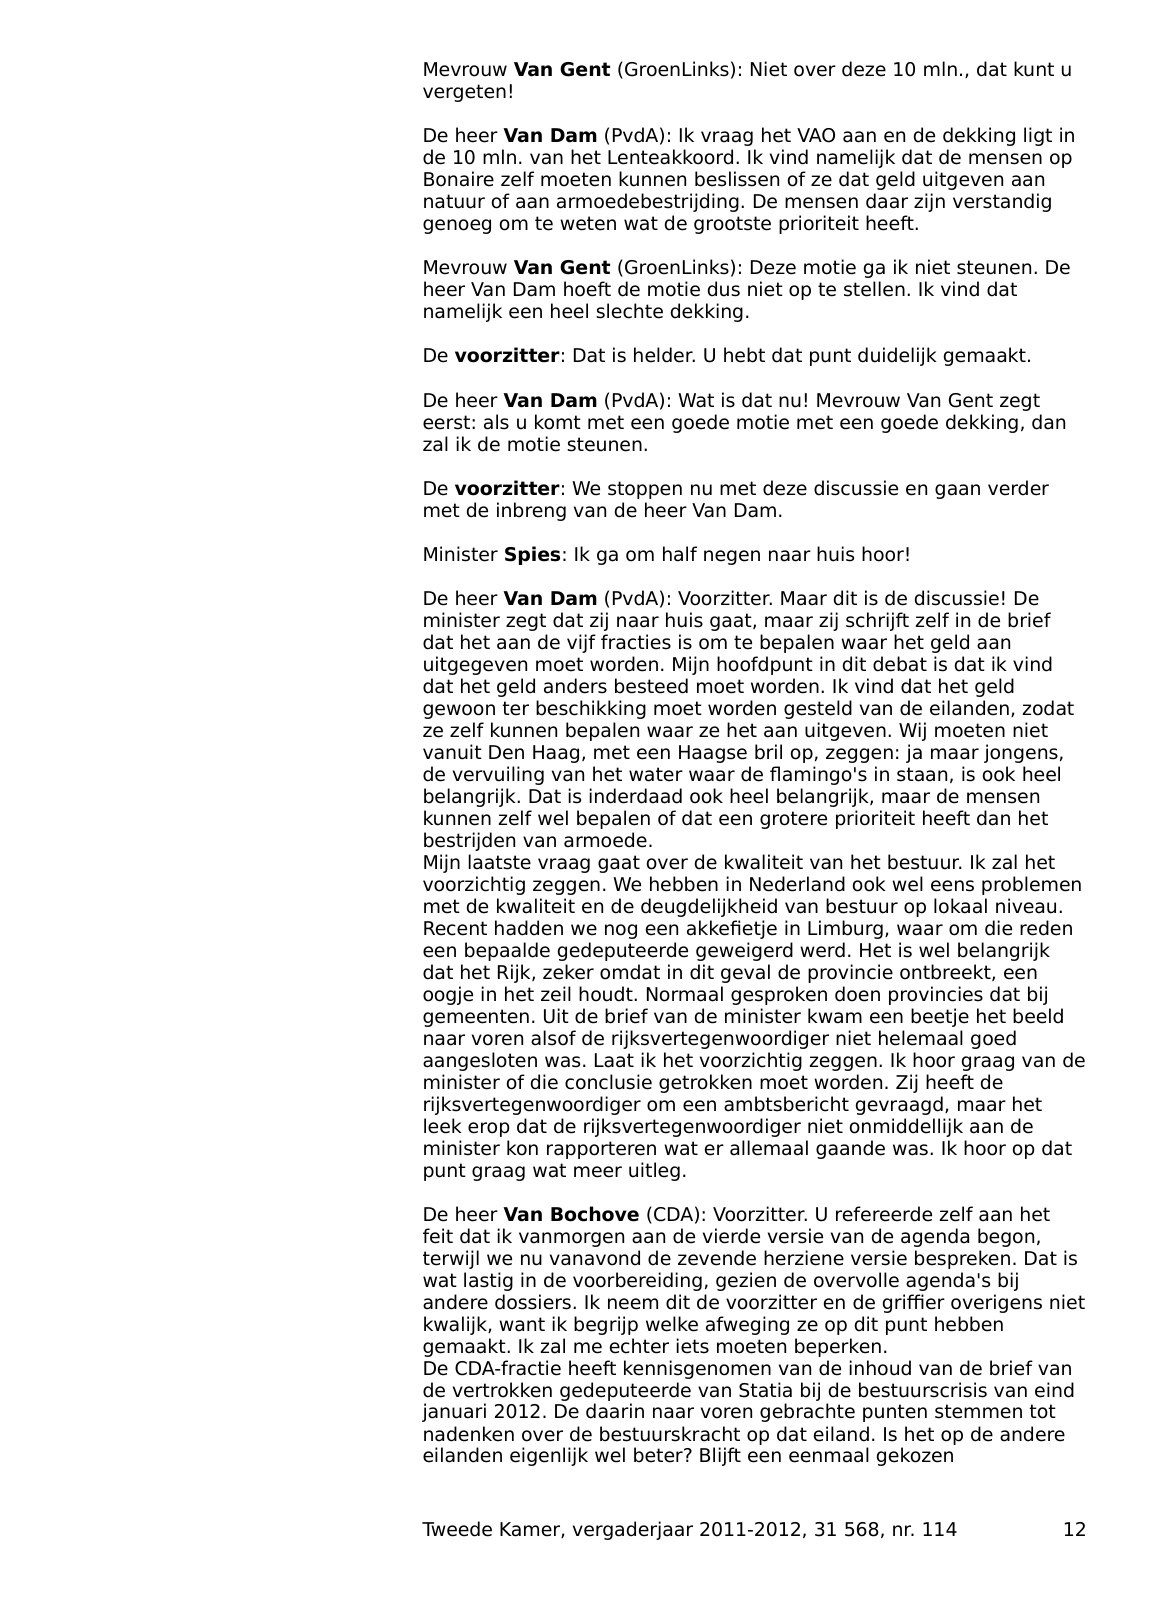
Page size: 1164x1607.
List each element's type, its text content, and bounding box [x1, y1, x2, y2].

text De voorzitter: Dat is helder. U hebt dat punt duidelijk gemaakt. [422, 345, 1087, 367]
text De heer Van Dam (PvdA): Ik vraag het VAO aan en de dekking ligt in de 10 mln. van het Lenteakkoord. Ik vind namelijk dat de mensen op Bonaire zelf moeten kunnen beslissen of ze dat geld uitgeven aan natuur of aan armoedebestrijding. De mensen daar zijn verstandig genoeg om te weten wat de grootste prioriteit heeft. [422, 125, 1087, 235]
text Minister Spies: Ik ga om half negen naar huis hoor! [422, 544, 1087, 566]
text De voorzitter: We stoppen nu met deze discussie en gaan verder met de inbreng van de heer Van Dam. [422, 478, 1087, 522]
text De heer Van Bochove (CDA): Voorzitter. U refereerde zelf aan het feit dat ik vanmorgen aan de vierde versie van de agenda begon, terwijl we nu vanavond de zevende herziene versie bespreken. Dat is wat lastig in de voorbereiding, gezien de overvolle agenda's bij andere dossiers. Ik neem dit de voorzitter en de griffier overigens niet kwalijk, want ik begrijp welke afweging ze op dit punt hebben gemaakt. Ik zal me echter iets moeten beperken. [422, 1204, 1087, 1357]
text De heer Van Dam (PvdA): Voorzitter. Maar dit is de discussie! De minister zegt dat zij naar huis gaat, maar zij schrijft zelf in de brief dat het aan de vijf fracties is om te bepalen waar het geld aan uitgegeven moet worden. Mijn hoofdpunt in dit debat is dat ik vind dat het geld anders besteed moet worden. Ik vind dat het geld gewoon ter beschikking moet worden gesteld van de eilanden, zodat ze zelf kunnen bepalen waar ze het aan uitgeven. Wij moeten niet vanuit Den Haag, met een Haagse bril op, zeggen: ja maar jongens, de vervuiling van het water waar de flamingo's in staan, is ook heel belangrijk. Dat is inderdaad ook heel belangrijk, maar de mensen kunnen zelf wel bepalen of dat een grotere prioriteit heeft dan het bestrijden van armoede. [422, 588, 1087, 852]
text De CDA-fractie heeft kennisgenomen van de inhoud van de brief van de vertrokken gedeputeerde van Statia bij de bestuurscrisis van eind januari 2012. De daarin naar voren gebrachte punten stemmen tot nadenken over de bestuurskracht op dat eiland. Is het op de andere eilanden eigenlijk wel beter? Blijft een eenmaal gekozen [422, 1357, 1087, 1467]
text Mijn laatste vraag gaat over de kwaliteit van het bestuur. Ik zal het voorzichtig zeggen. We hebben in Nederland ook wel eens problemen met de kwaliteit en de deugdelijkheid van bestuur op lokaal niveau. Recent hadden we nog een akkefietje in Limburg, waar om die reden een bepaalde gedeputeerde geweigerd werd. Het is wel belangrijk dat het Rijk, zeker omdat in dit geval de provincie ontbreekt, een oogje in het zeil houdt. Normaal gesproken doen provincies dat bij gemeenten. Uit de brief van de minister kwam een beetje het beeld naar voren alsof de rijksvertegenwoordiger niet helemaal goed aangesloten was. Laat ik het voorzichtig zeggen. Ik hoor graag van de minister of die conclusie getrokken moet worden. Zij heeft de rijksvertegenwoordiger om een ambtsbericht gevraagd, maar het leek erop dat de rijksvertegenwoordiger niet onmiddellijk aan de minister kon rapporteren wat er allemaal gaande was. Ik hoor op dat punt graag wat meer uitleg. [422, 852, 1087, 1181]
text De heer Van Dam (PvdA): Wat is dat nu! Mevrouw Van Gent zegt eerst: als u komt met een goede motie met een goede dekking, dan zal ik de motie steunen. [422, 389, 1087, 456]
text Mevrouw Van Gent (GroenLinks): Niet over deze 10 mln., dat kunt u vergeten! [422, 59, 1087, 103]
text Mevrouw Van Gent (GroenLinks): Deze motie ga ik niet steunen. De heer Van Dam hoeft de motie dus niet op te stellen. Ik vind dat namelijk een heel slechte dekking. [422, 257, 1087, 323]
